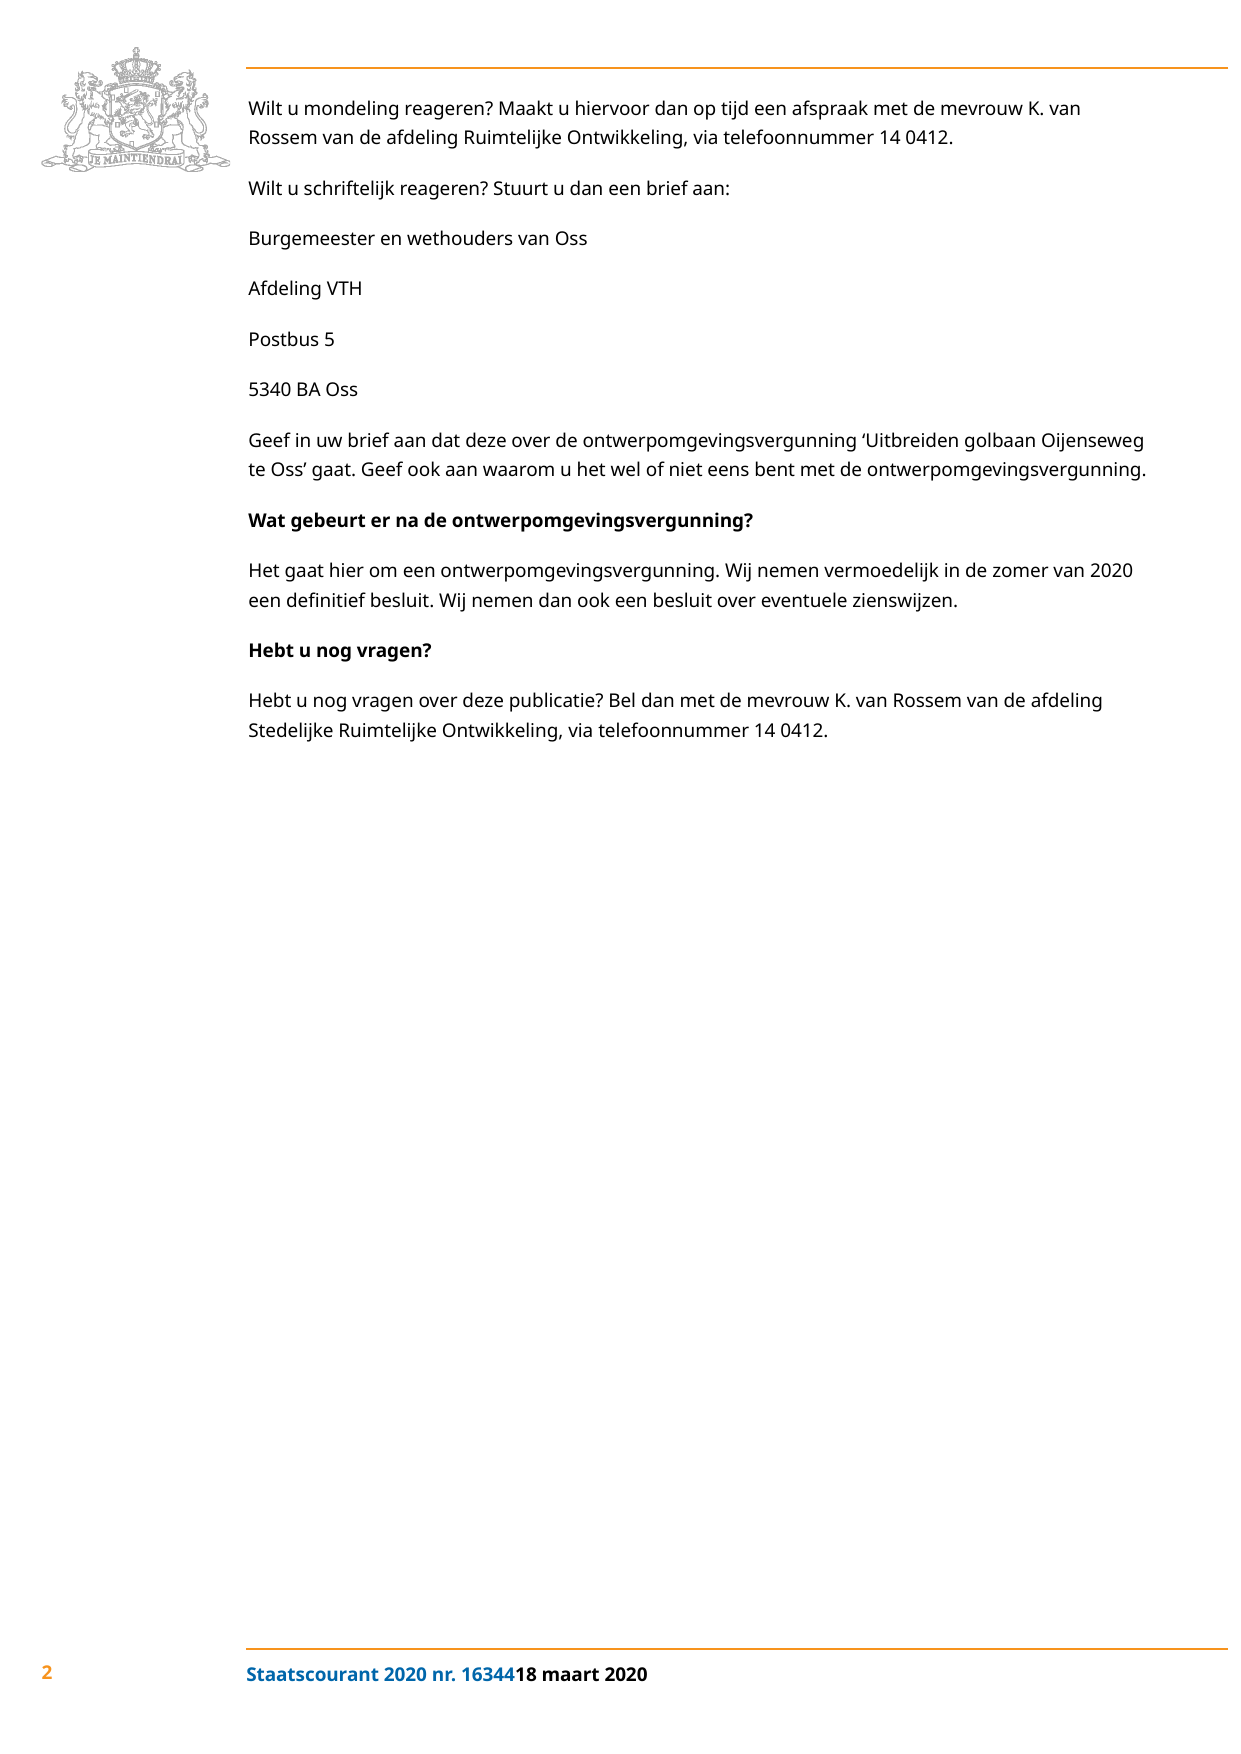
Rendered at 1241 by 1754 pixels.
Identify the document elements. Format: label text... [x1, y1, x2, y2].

picture [41, 47, 231, 172]
text Hebt u nog vragen? [248, 637, 1152, 663]
text Wilt u mondeling reageren? Maakt u hiervoor dan op tijd een afspraak met de mevrouw K. van Rossem van de afdeling Ruimtelijke Ontwikkeling, via telefoonnummer 14 0412. [248, 95, 1152, 150]
text Hebt u nog vragen over deze publicatie? Bel dan met de mevrouw K. van Rossem van de afdeling Stedelijke Ruimtelijke Ontwikkeling, via telefoonnummer 14 0412. [248, 688, 1152, 743]
text Het gaat hier om een ontwerpomgevingsvergunning. Wij nemen vermoedelijk in de zomer van 2020 een definitief besluit. Wij nemen dan ook een besluit over eventuele zienswijzen. [248, 557, 1152, 613]
text Burgemeester en wethouders van Oss [248, 225, 1152, 251]
text Geef in uw brief aan dat deze over de ontwerpomgevingsvergunning ‘Uitbreiden golbaan Oijenseweg te Oss’ gaat. Geef ook aan waarom u het wel of niet eens bent met de ontwerpomgevingsvergunning. [248, 427, 1152, 482]
text Afdeling VTH [248, 276, 1152, 301]
text Wat gebeurt er na de ontwerpomgevingsvergunning? [248, 507, 1152, 533]
text Wilt u schriftelijk reageren? Stuurt u dan een brief aan: [248, 175, 1152, 201]
text 5340 BA Oss [248, 376, 1152, 402]
text Postbus 5 [248, 326, 1152, 352]
